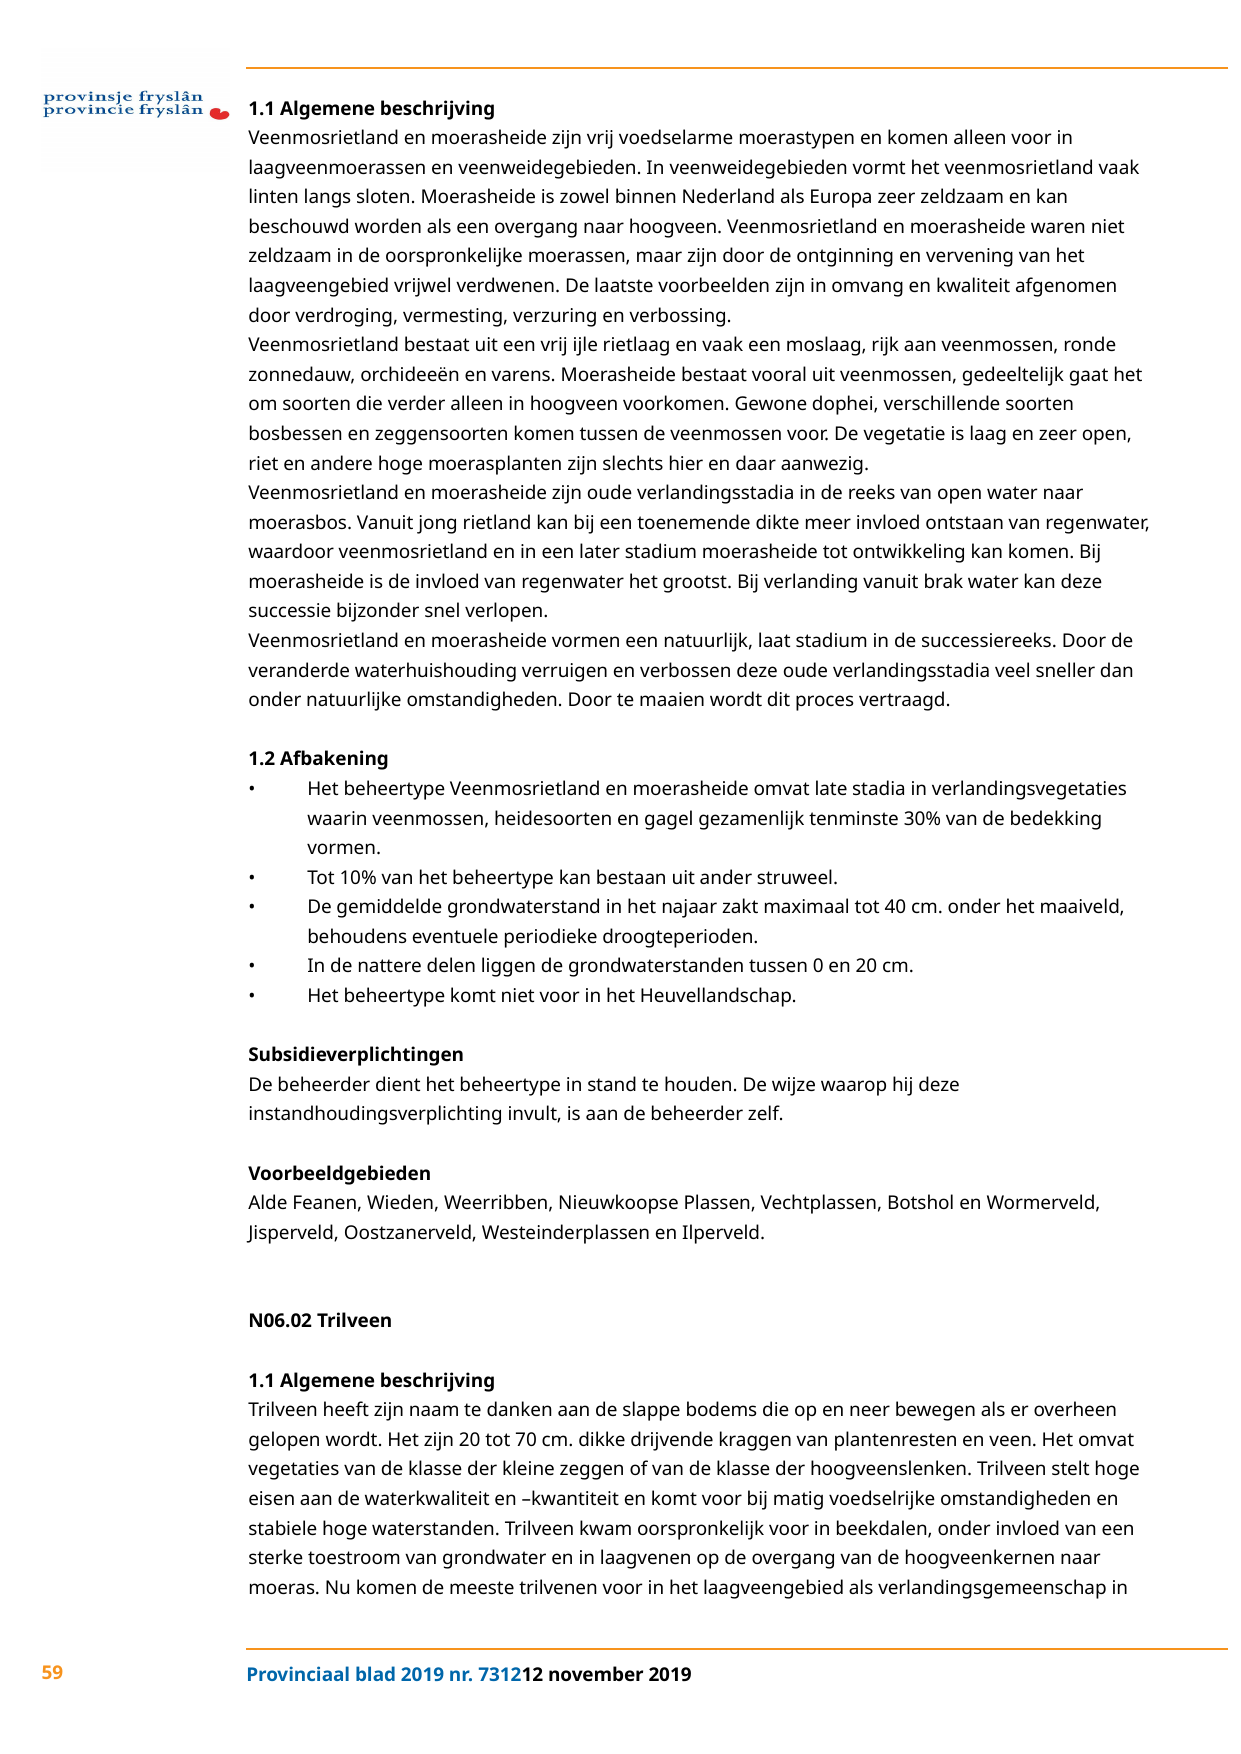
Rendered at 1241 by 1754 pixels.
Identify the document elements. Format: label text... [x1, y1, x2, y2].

list In de nattere delen liggen de grondwaterstanden tussen 0 en 20 cm. [248, 953, 1152, 978]
text 1.1 Algemene beschrijving [248, 1367, 1152, 1393]
list Het beheertype Veenmosrietland en moerasheide omvat late stadia in verlandingsvegetaties waarin veenmossen, heidesoorten en gagel gezamenlijk tenminste 30% van de bedekking vormen. [248, 775, 1152, 860]
text N06.02 Trilveen [248, 1308, 1152, 1333]
text Voorbeeldgebieden [248, 1160, 1152, 1186]
text Subsidieverplichtingen [248, 1041, 1152, 1067]
text Trilveen heeft zijn naam te danken aan de slappe bodems die op en neer bewegen als er overheen gelopen wordt. Het zijn 20 tot 70 cm. dikke drijvende kraggen van plantenresten en veen. Het omvat vegetaties van de klasse der kleine zeggen of van de klasse der hoogveenslenken. Trilveen stelt hoge eisen aan de waterkwaliteit en –kwantiteit en komt voor bij matig voedselrijke omstandigheden en stabiele hoge waterstanden. Trilveen kwam oorspronkelijk voor in beekdalen, onder invloed van een sterke toestroom van grondwater en in laagvenen op de overgang van de hoogveenkernen naar moeras. Nu komen de meeste trilvenen voor in het laagveengebied als verlandingsgemeenschap in [248, 1396, 1152, 1600]
text Veenmosrietland en moerasheide zijn vrij voedselarme moerastypen en komen alleen voor in laagveenmoerassen en veenweidegebieden. In veenweidegebieden vormt het veenmosrietland vaak linten langs sloten. Moerasheide is zowel binnen Nederland als Europa zeer zeldzaam en kan beschouwd worden als een overgang naar hoogveen. Veenmosrietland en moerasheide waren niet zeldzaam in de oorspronkelijke moerassen, maar zijn door de ontginning en vervening van het laagveengebied vrijwel verdwenen. De laatste voorbeelden zijn in omvang en kwaliteit afgenomen door verdroging, vermesting, verzuring en verbossing. [248, 124, 1152, 328]
list Het beheertype komt niet voor in het Heuvellandschap. [248, 982, 1152, 1008]
text Veenmosrietland bestaat uit een vrij ijle rietlaag en vaak een moslaag, rijk aan veenmossen, ronde zonnedauw, orchideeën en varens. Moerasheide bestaat vooral uit veenmossen, gedeeltelijk gaat het om soorten die verder alleen in hoogveen voorkomen. Gewone dophei, verschillende soorten bosbessen en zeggensoorten komen tussen de veenmossen voor. De vegetatie is laag en zeer open, riet en andere hoge moerasplanten zijn slechts hier en daar aanwezig. [248, 331, 1152, 476]
picture [41, 47, 231, 172]
list Tot 10% van het beheertype kan bestaan uit ander struweel. [248, 864, 1152, 890]
text Veenmosrietland en moerasheide vormen een natuurlijk, laat stadium in de successiereeks. Door de veranderde waterhuishouding verruigen en verbossen deze oude verlandingsstadia veel sneller dan onder natuurlijke omstandigheden. Door te maaien wordt dit proces vertraagd. [248, 627, 1152, 712]
text Veenmosrietland en moerasheide zijn oude verlandingsstadia in de reeks van open water naar moerasbos. Vanuit jong rietland kan bij een toenemende dikte meer invloed ontstaan van regenwater, waardoor veenmosrietland en in een later stadium moerasheide tot ontwikkeling kan komen. Bij moerasheide is de invloed van regenwater het grootst. Bij verlanding vanuit brak water kan deze successie bijzonder snel verlopen. [248, 479, 1152, 623]
text 1.1 Algemene beschrijving [248, 95, 1152, 121]
text 1.2 Afbakening [248, 746, 1152, 771]
list De gemiddelde grondwaterstand in het najaar zakt maximaal tot 40 cm. onder het maaiveld, behoudens eventuele periodieke droogteperioden. [248, 893, 1152, 949]
text Alde Feanen, Wieden, Weerribben, Nieuwkoopse Plassen, Vechtplassen, Botshol en Wormerveld, Jisperveld, Oostzanerveld, Westeinderplassen en Ilperveld. [248, 1189, 1152, 1245]
text De beheerder dient het beheertype in stand te houden. De wijze waarop hij deze instandhoudingsverplichting invult, is aan de beheerder zelf. [248, 1071, 1152, 1126]
